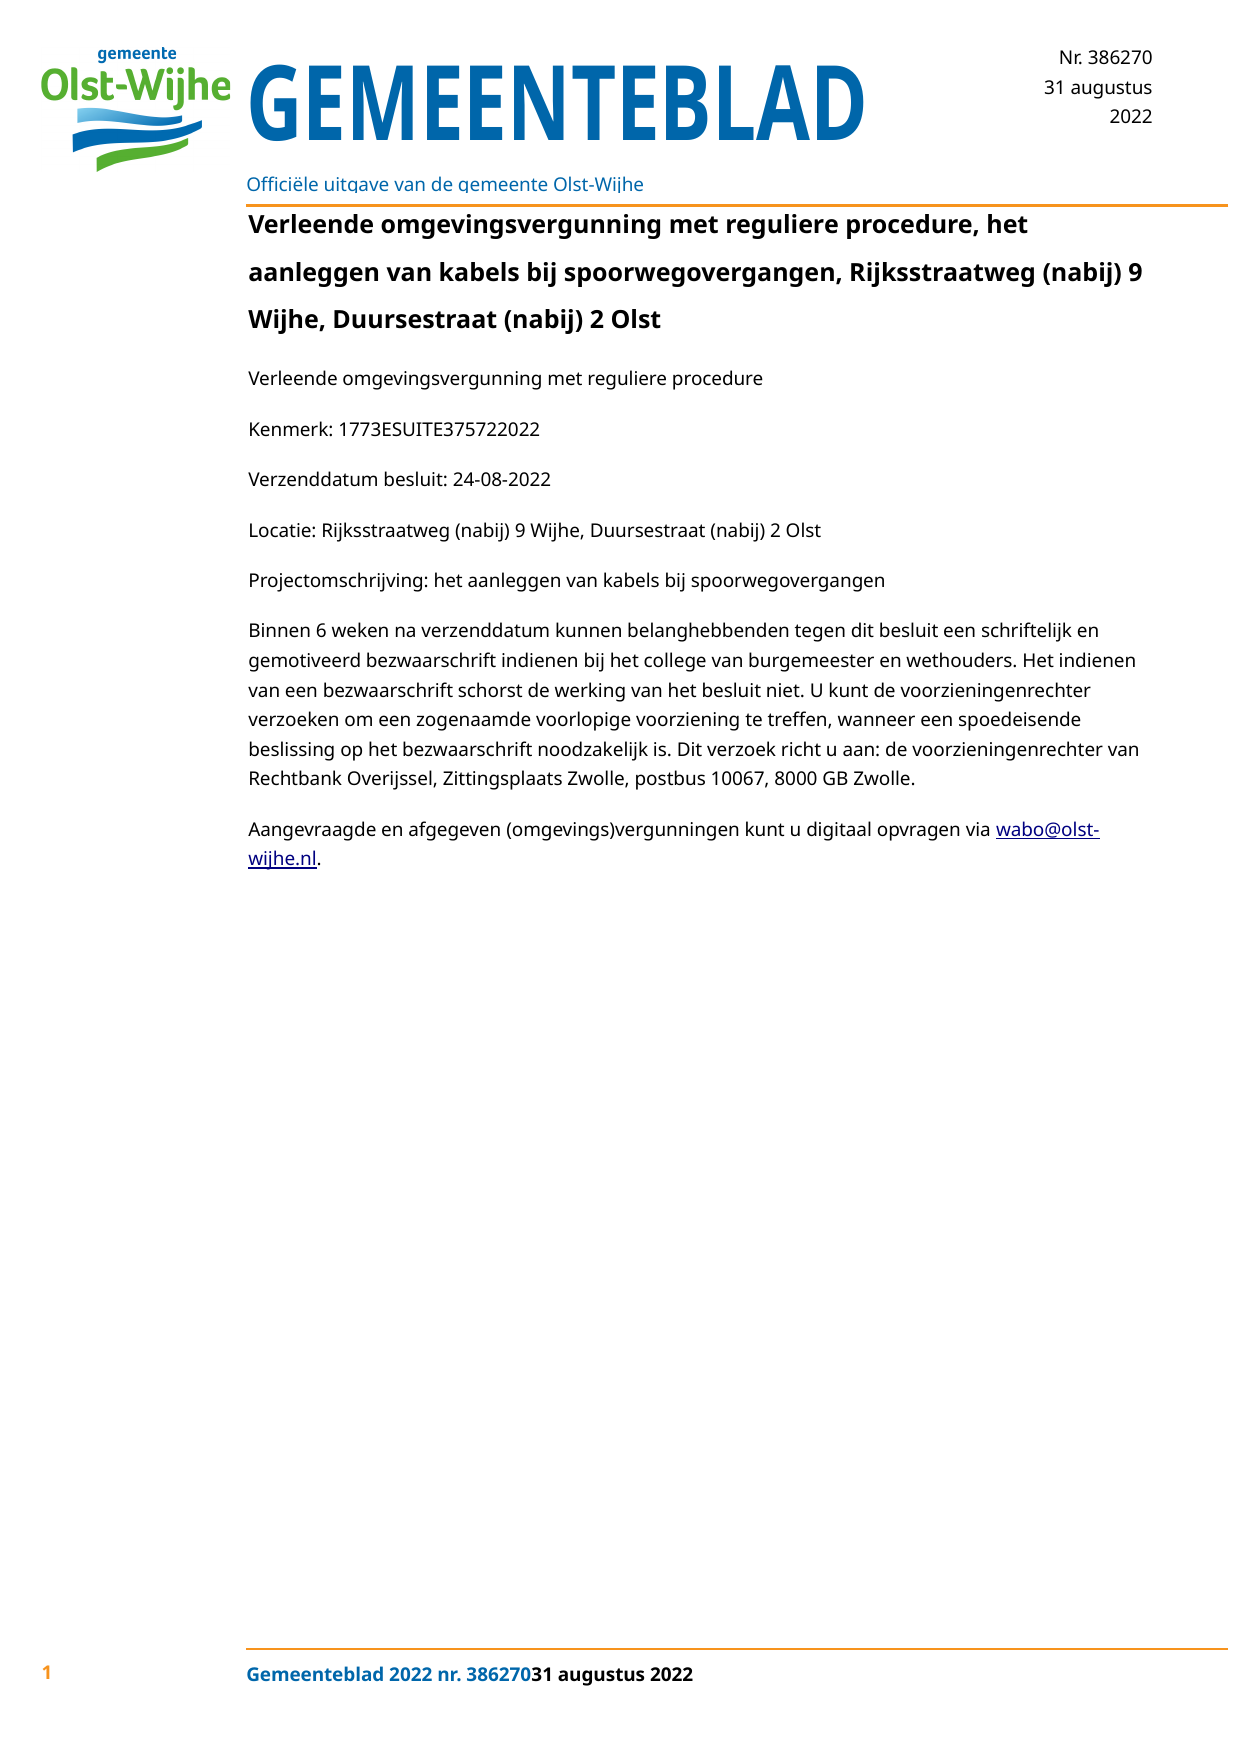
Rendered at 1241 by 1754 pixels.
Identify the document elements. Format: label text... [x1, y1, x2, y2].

text Verleende omgevingsvergunning met reguliere procedure, het aanleggen van kabels bij spoorwegovergangen, Rijksstraatweg (nabij) 9 Wijhe, Duursestraat (nabij) 2 Olst [248, 207, 1152, 336]
text Projectomschrijving: het aanleggen van kabels bij spoorwegovergangen [248, 567, 1152, 593]
text Locatie: Rijksstraatweg (nabij) 9 Wijhe, Duursestraat (nabij) 2 Olst [248, 517, 1152, 542]
text Binnen 6 weken na verzenddatum kunnen belanghebbenden tegen dit besluit een schriftelijk en gemotiveerd bezwaarschrift indienen bij het college van burgemeester en wethouders. Het indienen van een bezwaarschrift schorst de werking van het besluit niet. U kunt de voorzieningenrechter verzoeken om een zogenaamde voorlopige voorziening te treffen, wanneer een spoedeisende beslissing op het bezwaarschrift noodzakelijk is. Dit verzoek richt u aan: de voorzieningenrechter van Rechtbank Overijssel, Zittingsplaats Zwolle, postbus 10067, 8000 GB Zwolle. [248, 618, 1152, 791]
text Verzenddatum besluit: 24-08-2022 [248, 466, 1152, 492]
text Verleende omgevingsvergunning met reguliere procedure [248, 366, 1152, 391]
text Kenmerk: 1773ESUITE375722022 [248, 416, 1152, 442]
picture [41, 47, 231, 172]
text Aangevraagde en afgegeven (omgevings)vergunningen kunt u digitaal opvragen via wabo@olst-wijhe.nl. [248, 816, 1152, 871]
